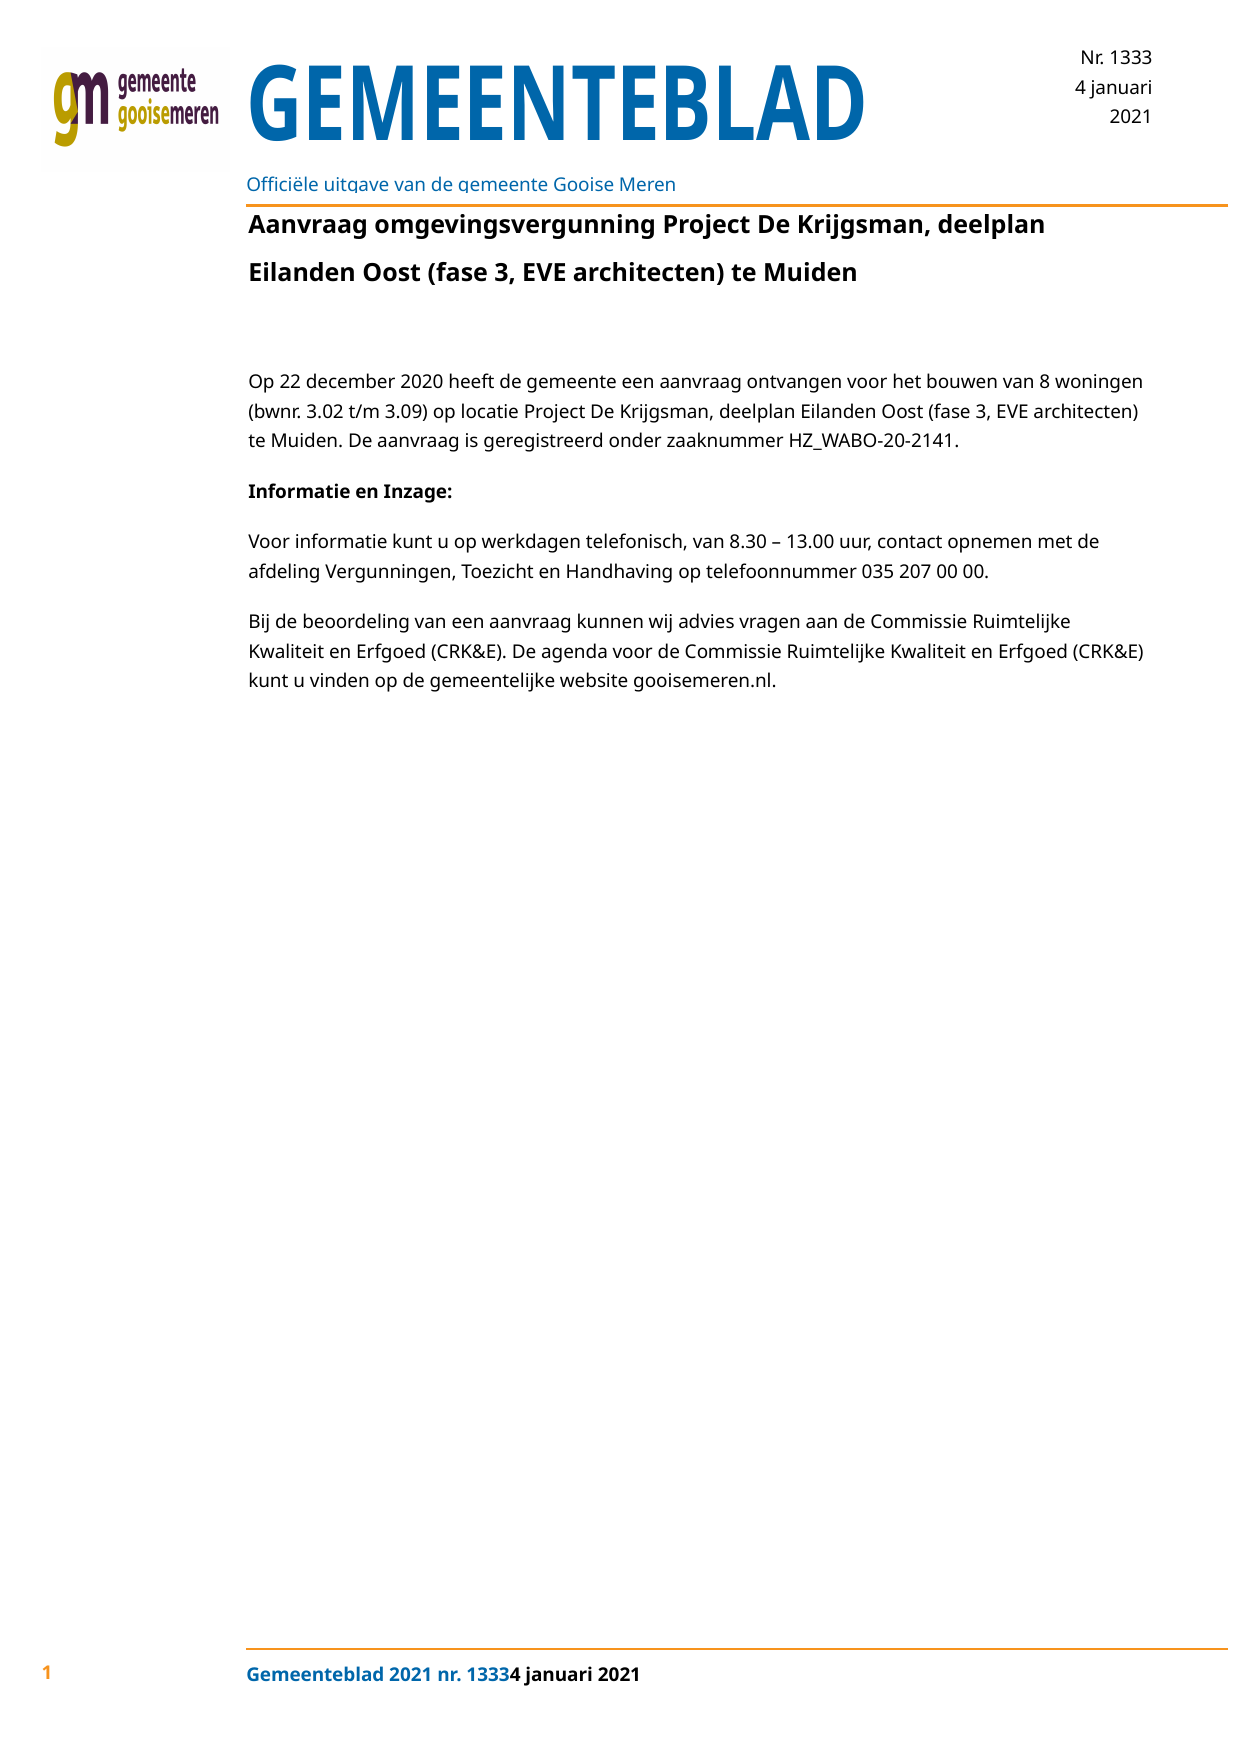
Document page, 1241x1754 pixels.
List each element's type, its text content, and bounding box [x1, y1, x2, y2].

text Informatie en Inzage: [248, 478, 1152, 504]
picture [41, 47, 231, 172]
text Voor informatie kunt u op werkdagen telefonisch, van 8.30 – 13.00 uur, contact opnemen met de afdeling Vergunningen, Toezicht en Handhaving op telefoonnummer 035 207 00 00. [248, 528, 1152, 584]
text Bij de beoordeling van een aanvraag kunnen wij advies vragen aan de Commissie Ruimtelijke Kwaliteit en Erfgoed (CRK&E). De agenda voor de Commissie Ruimtelijke Kwaliteit en Erfgoed (CRK&E) kunt u vinden op de gemeentelijke website gooisemeren.nl. [248, 608, 1152, 693]
text Aanvraag omgevingsvergunning Project De Krijgsman, deelplan Eilanden Oost (fase 3, EVE architecten) te Muiden [248, 207, 1152, 288]
text Op 22 december 2020 heeft de gemeente een aanvraag ontvangen voor het bouwen van 8 woningen (bwnr. 3.02 t/m 3.09) op locatie Project De Krijgsman, deelplan Eilanden Oost (fase 3, EVE architecten) te Muiden. De aanvraag is geregistreerd onder zaaknummer HZ_WABO-20-2141. [248, 368, 1152, 453]
